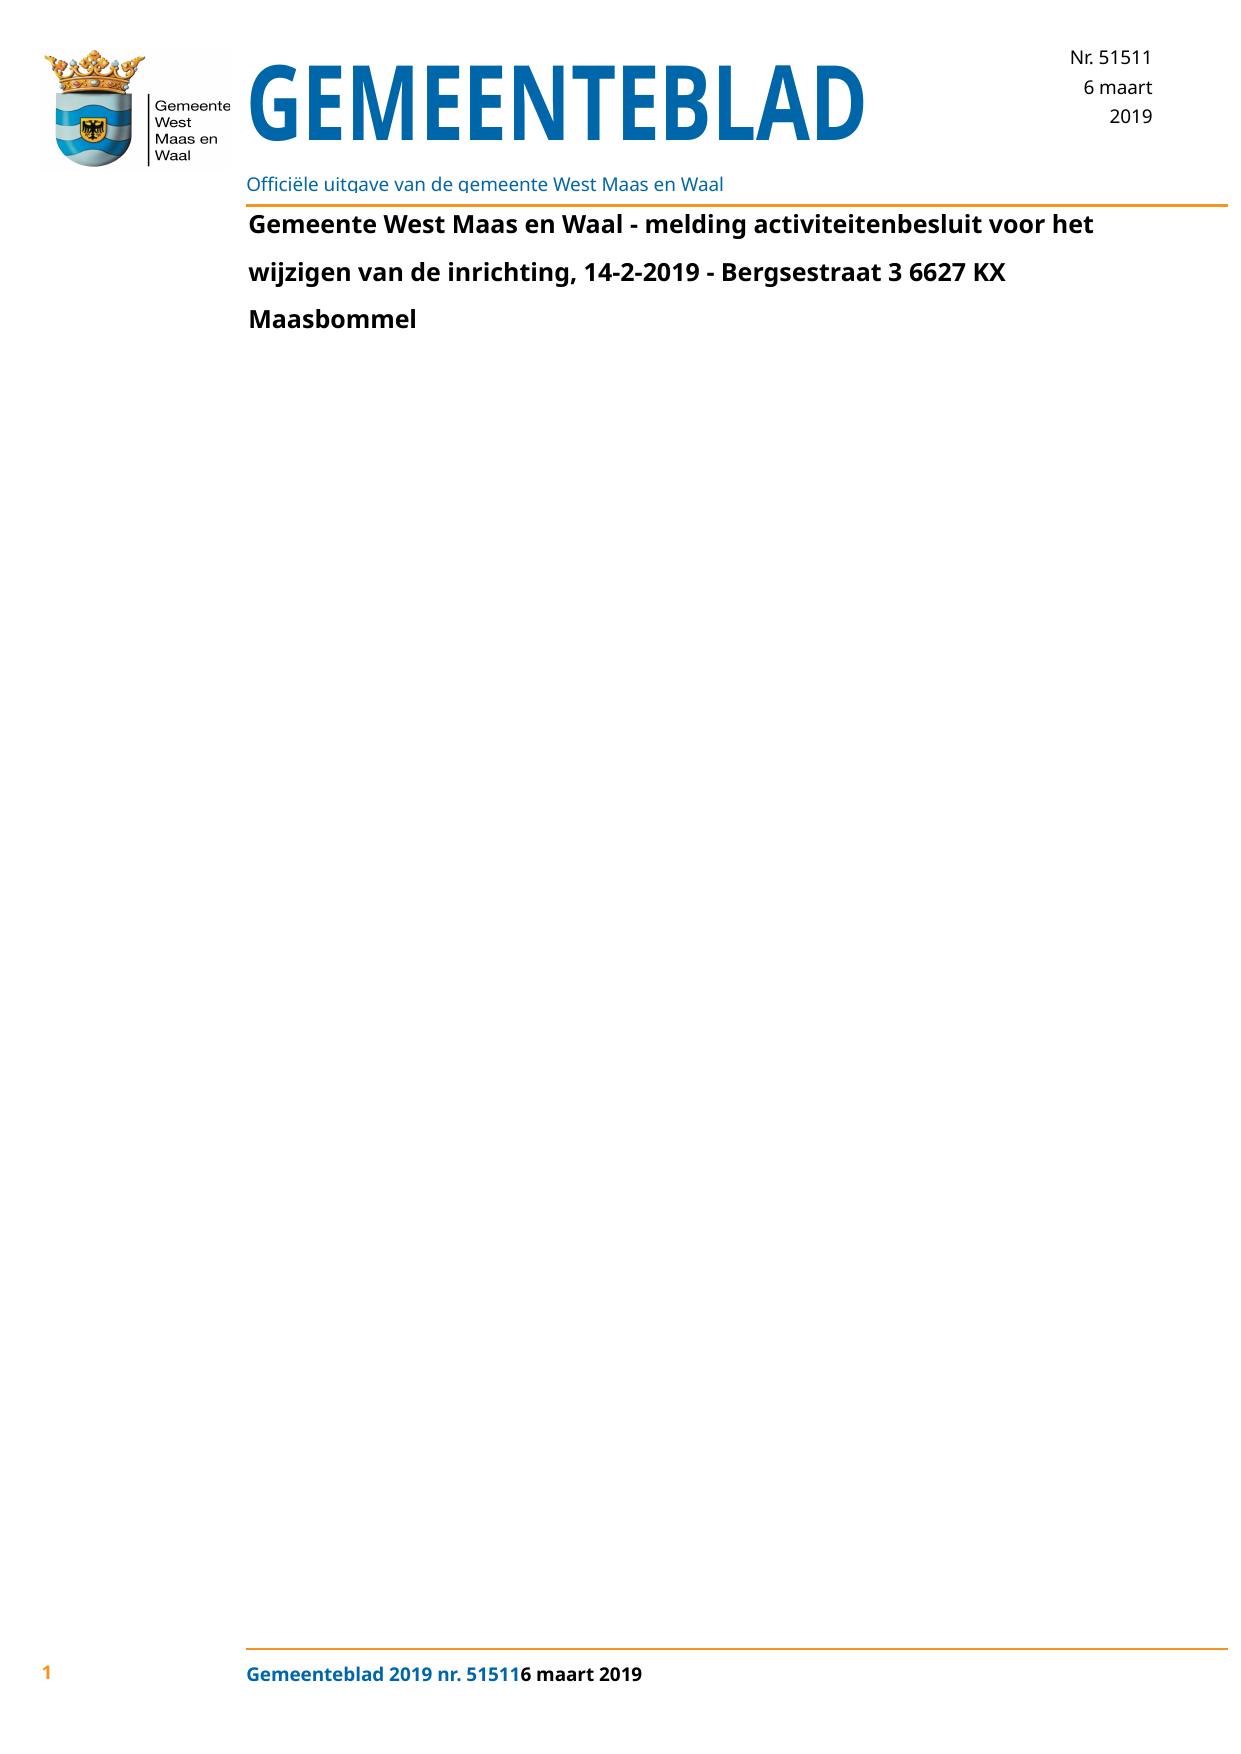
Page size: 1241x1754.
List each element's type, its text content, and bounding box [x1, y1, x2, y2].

picture [41, 47, 231, 172]
text Gemeente West Maas en Waal - melding activiteitenbesluit voor het wijzigen van de inrichting, 14-2-2019 - Bergsestraat 3 6627 KX Maasbommel [248, 207, 1152, 336]
